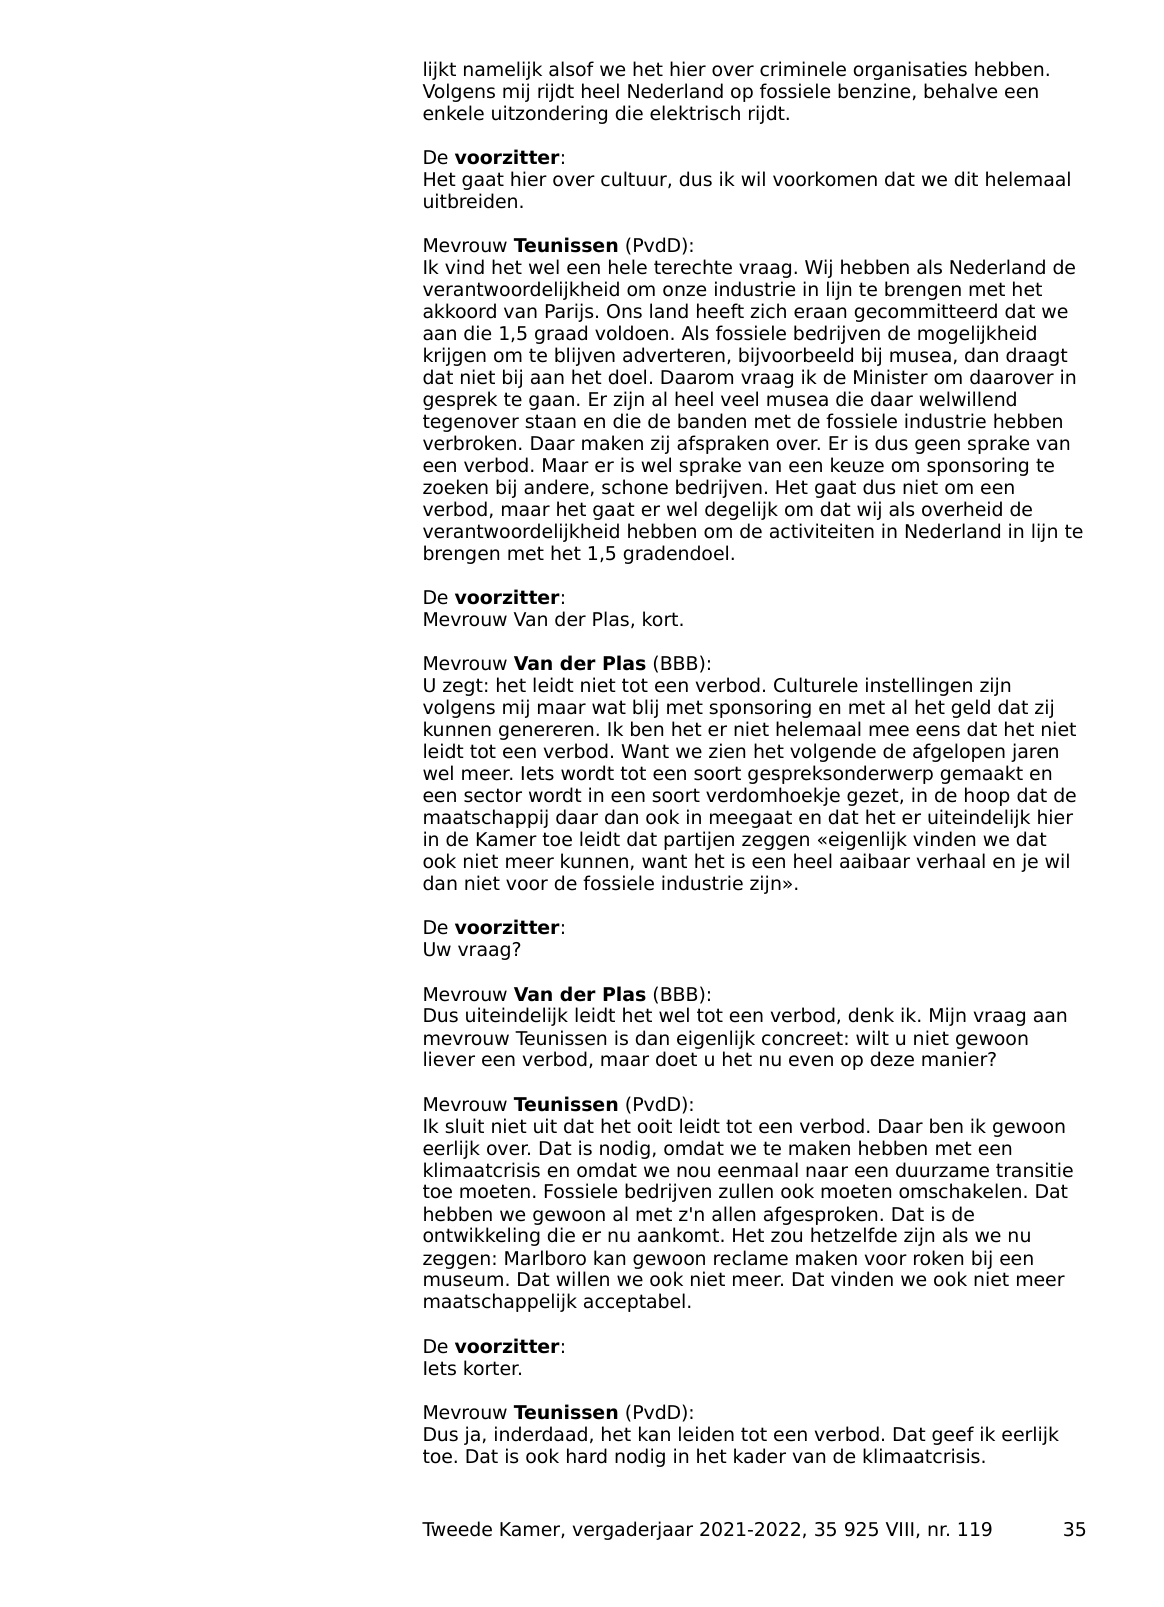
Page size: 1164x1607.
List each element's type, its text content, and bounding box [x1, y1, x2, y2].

text De voorzitter: [422, 1336, 1087, 1357]
text U zegt: het leidt niet tot een verbod. Culturele instellingen zijn volgens mij maar wat blij met sponsoring en met al het geld dat zij kunnen genereren. Ik ben het er niet helemaal mee eens dat het niet leidt tot een verbod. Want we zien het volgende de afgelopen jaren wel meer. Iets wordt tot een soort gespreksonderwerp gemaakt en een sector wordt in een soort verdomhoekje gezet, in de hoop dat de maatschappij daar dan ook in meegaat en dat het er uiteindelijk hier in de Kamer toe leidt dat partijen zeggen «eigenlijk vinden we dat ook niet meer kunnen, want het is een heel aaibaar verhaal en je wil dan niet voor de fossiele industrie zijn». [422, 675, 1087, 895]
text Mevrouw Teunissen (PvdD): [422, 1093, 1087, 1116]
text Uw vraag? [422, 939, 1087, 961]
text Dus ja, inderdaad, het kan leiden tot een verbod. Dat geef ik eerlijk toe. Dat is ook hard nodig in het kader van de klimaatcrisis. [422, 1424, 1087, 1468]
text Ik sluit niet uit dat het ooit leidt tot een verbod. Daar ben ik gewoon eerlijk over. Dat is nodig, omdat we te maken hebben met een klimaatcrisis en omdat we nou eenmaal naar een duurzame transitie toe moeten. Fossiele bedrijven zullen ook moeten omschakelen. Dat hebben we gewoon al met z'n allen afgesproken. Dat is de ontwikkeling die er nu aankomt. Het zou hetzelfde zijn als we nu zeggen: Marlboro kan gewoon reclame maken voor roken bij een museum. Dat willen we ook niet meer. Dat vinden we ook niet meer maatschappelijk acceptabel. [422, 1116, 1087, 1313]
text Iets korter. [422, 1357, 1087, 1379]
text Mevrouw Van der Plas (BBB): [422, 983, 1087, 1005]
text Mevrouw Teunissen (PvdD): [422, 1402, 1087, 1424]
text Het gaat hier over cultuur, dus ik wil voorkomen dat we dit helemaal uitbreiden. [422, 169, 1087, 213]
text De voorzitter: [422, 587, 1087, 609]
text De voorzitter: [422, 147, 1087, 169]
text Mevrouw Van der Plas (BBB): [422, 653, 1087, 675]
text Dus uiteindelijk leidt het wel tot een verbod, denk ik. Mijn vraag aan mevrouw Teunissen is dan eigenlijk concreet: wilt u niet gewoon liever een verbod, maar doet u het nu even op deze manier? [422, 1005, 1087, 1071]
text Mevrouw Teunissen (PvdD): [422, 235, 1087, 257]
text lijkt namelijk alsof we het hier over criminele organisaties hebben. Volgens mij rijdt heel Nederland op fossiele benzine, behalve een enkele uitzondering die elektrisch rijdt. [422, 59, 1087, 125]
text Mevrouw Van der Plas, kort. [422, 609, 1087, 631]
text De voorzitter: [422, 917, 1087, 939]
text Ik vind het wel een hele terechte vraag. Wij hebben als Nederland de verantwoordelijkheid om onze industrie in lijn te brengen met het akkoord van Parijs. Ons land heeft zich eraan gecommitteerd dat we aan die 1,5 graad voldoen. Als fossiele bedrijven de mogelijkheid krijgen om te blijven adverteren, bijvoorbeeld bij musea, dan draagt dat niet bij aan het doel. Daarom vraag ik de Minister om daarover in gesprek te gaan. Er zijn al heel veel musea die daar welwillend tegenover staan en die de banden met de fossiele industrie hebben verbroken. Daar maken zij afspraken over. Er is dus geen sprake van een verbod. Maar er is wel sprake van een keuze om sponsoring te zoeken bij andere, schone bedrijven. Het gaat dus niet om een verbod, maar het gaat er wel degelijk om dat wij als overheid de verantwoordelijkheid hebben om de activiteiten in Nederland in lijn te brengen met het 1,5 gradendoel. [422, 257, 1087, 565]
